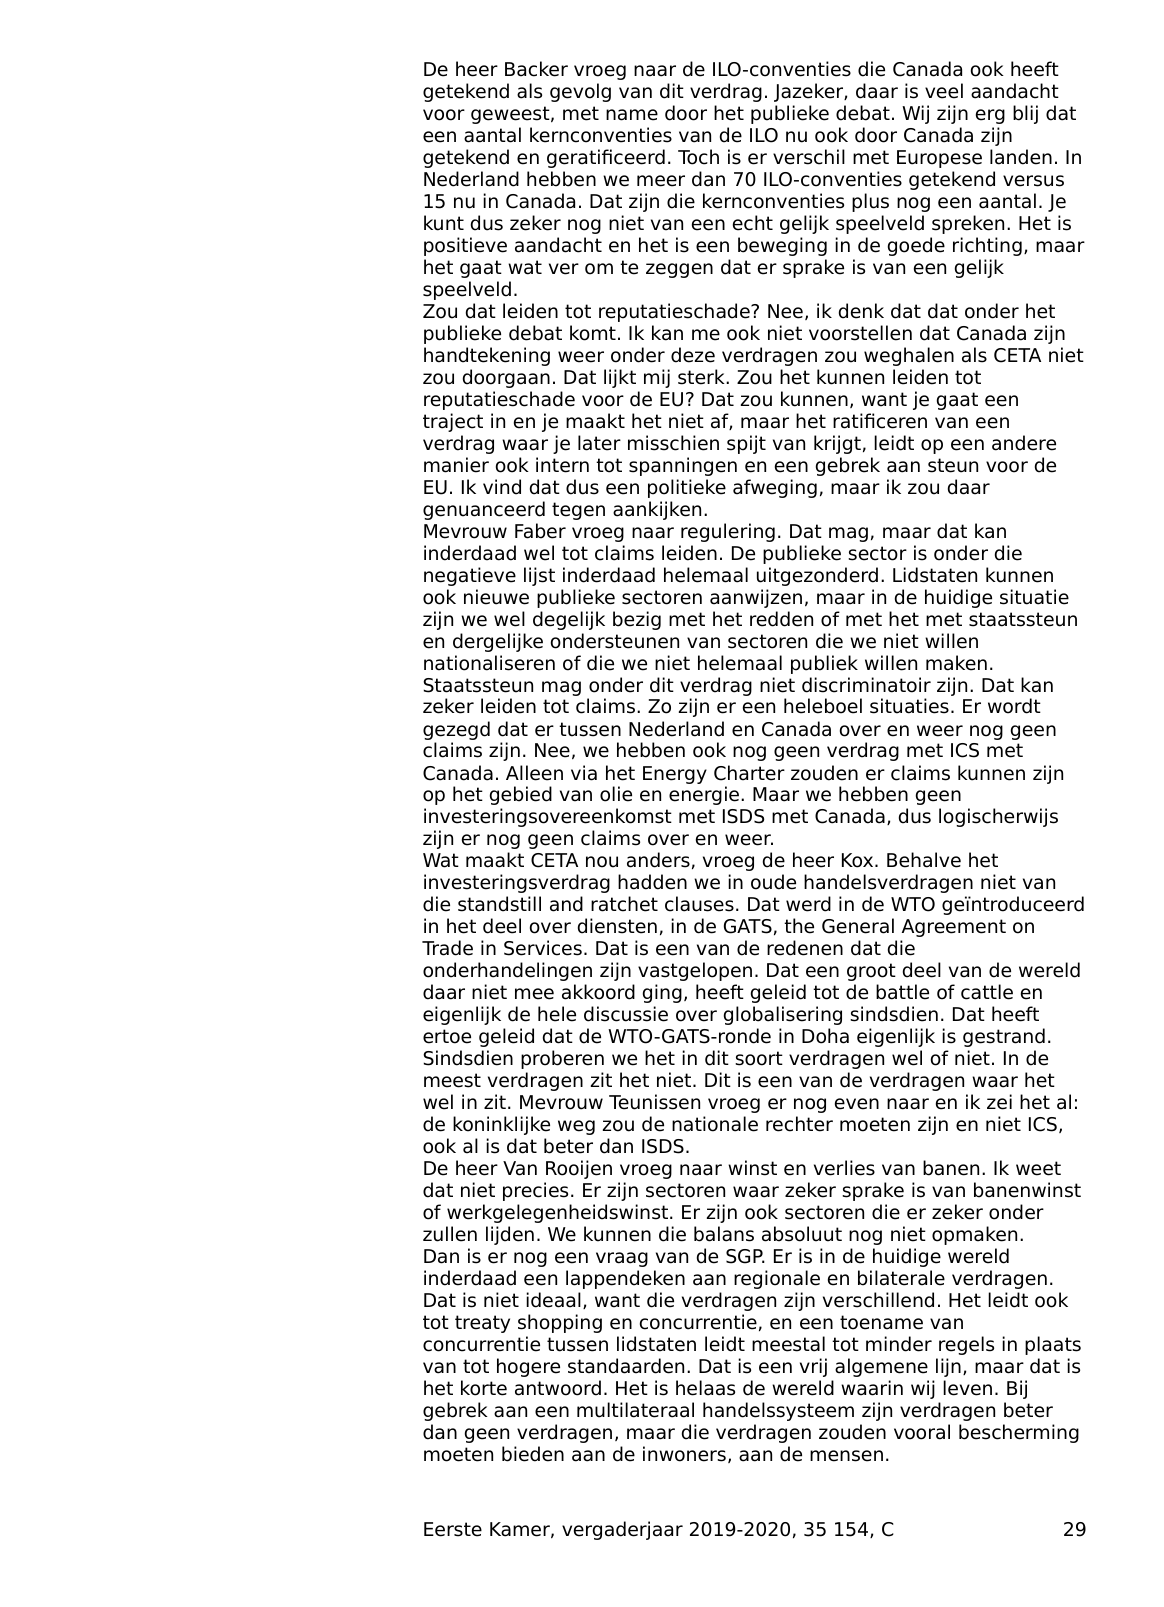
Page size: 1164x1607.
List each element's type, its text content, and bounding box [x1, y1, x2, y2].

text De heer Van Rooijen vroeg naar winst en verlies van banen. Ik weet dat niet precies. Er zijn sectoren waar zeker sprake is van banenwinst of werkgelegenheidswinst. Er zijn ook sectoren die er zeker onder zullen lijden. We kunnen die balans absoluut nog niet opmaken. [422, 1158, 1087, 1246]
text Zou dat leiden tot reputatieschade? Nee, ik denk dat dat onder het publieke debat komt. Ik kan me ook niet voorstellen dat Canada zijn handtekening weer onder deze verdragen zou weghalen als CETA niet zou doorgaan. Dat lijkt mij sterk. Zou het kunnen leiden tot reputatieschade voor de EU? Dat zou kunnen, want je gaat een traject in en je maakt het niet af, maar het ratificeren van een verdrag waar je later misschien spijt van krijgt, leidt op een andere manier ook intern tot spanningen en een gebrek aan steun voor de EU. Ik vind dat dus een politieke afweging, maar ik zou daar genuanceerd tegen aankijken. [422, 301, 1087, 521]
text Mevrouw Faber vroeg naar regulering. Dat mag, maar dat kan inderdaad wel tot claims leiden. De publieke sector is onder die negatieve lijst inderdaad helemaal uitgezonderd. Lidstaten kunnen ook nieuwe publieke sectoren aanwijzen, maar in de huidige situatie zijn we wel degelijk bezig met het redden of met het met staatssteun en dergelijke ondersteunen van sectoren die we niet willen nationaliseren of die we niet helemaal publiek willen maken. Staatssteun mag onder dit verdrag niet discriminatoir zijn. Dat kan zeker leiden tot claims. Zo zijn er een heleboel situaties. Er wordt gezegd dat er tussen Nederland en Canada over en weer nog geen claims zijn. Nee, we hebben ook nog geen verdrag met ICS met Canada. Alleen via het Energy Charter zouden er claims kunnen zijn op het gebied van olie en energie. Maar we hebben geen investeringsovereenkomst met ISDS met Canada, dus logischerwijs zijn er nog geen claims over en weer. [422, 521, 1087, 850]
text De heer Backer vroeg naar de ILO-conventies die Canada ook heeft getekend als gevolg van dit verdrag. Jazeker, daar is veel aandacht voor geweest, met name door het publieke debat. Wij zijn erg blij dat een aantal kernconventies van de ILO nu ook door Canada zijn getekend en geratificeerd. Toch is er verschil met Europese landen. In Nederland hebben we meer dan 70 ILO-conventies getekend versus 15 nu in Canada. Dat zijn die kernconventies plus nog een aantal. Je kunt dus zeker nog niet van een echt gelijk speelveld spreken. Het is positieve aandacht en het is een beweging in de goede richting, maar het gaat wat ver om te zeggen dat er sprake is van een gelijk speelveld. [422, 59, 1087, 301]
text Wat maakt CETA nou anders, vroeg de heer Kox. Behalve het investeringsverdrag hadden we in oude handelsverdragen niet van die standstill and ratchet clauses. Dat werd in de WTO geïntroduceerd in het deel over diensten, in de GATS, the General Agreement on Trade in Services. Dat is een van de redenen dat die onderhandelingen zijn vastgelopen. Dat een groot deel van de wereld daar niet mee akkoord ging, heeft geleid tot de battle of cattle en eigenlijk de hele discussie over globalisering sindsdien. Dat heeft ertoe geleid dat de WTO-GATS-ronde in Doha eigenlijk is gestrand. Sindsdien proberen we het in dit soort verdragen wel of niet. In de meest verdragen zit het niet. Dit is een van de verdragen waar het wel in zit. Mevrouw Teunissen vroeg er nog even naar en ik zei het al: de koninklijke weg zou de nationale rechter moeten zijn en niet ICS, ook al is dat beter dan ISDS. [422, 850, 1087, 1158]
text Dan is er nog een vraag van de SGP. Er is in de huidige wereld inderdaad een lappendeken aan regionale en bilaterale verdragen. Dat is niet ideaal, want die verdragen zijn verschillend. Het leidt ook tot treaty shopping en concurrentie, en een toename van concurrentie tussen lidstaten leidt meestal tot minder regels in plaats van tot hogere standaarden. Dat is een vrij algemene lijn, maar dat is het korte antwoord. Het is helaas de wereld waarin wij leven. Bij gebrek aan een multilateraal handelssysteem zijn verdragen beter dan geen verdragen, maar die verdragen zouden vooral bescherming moeten bieden aan de inwoners, aan de mensen. [422, 1246, 1087, 1466]
